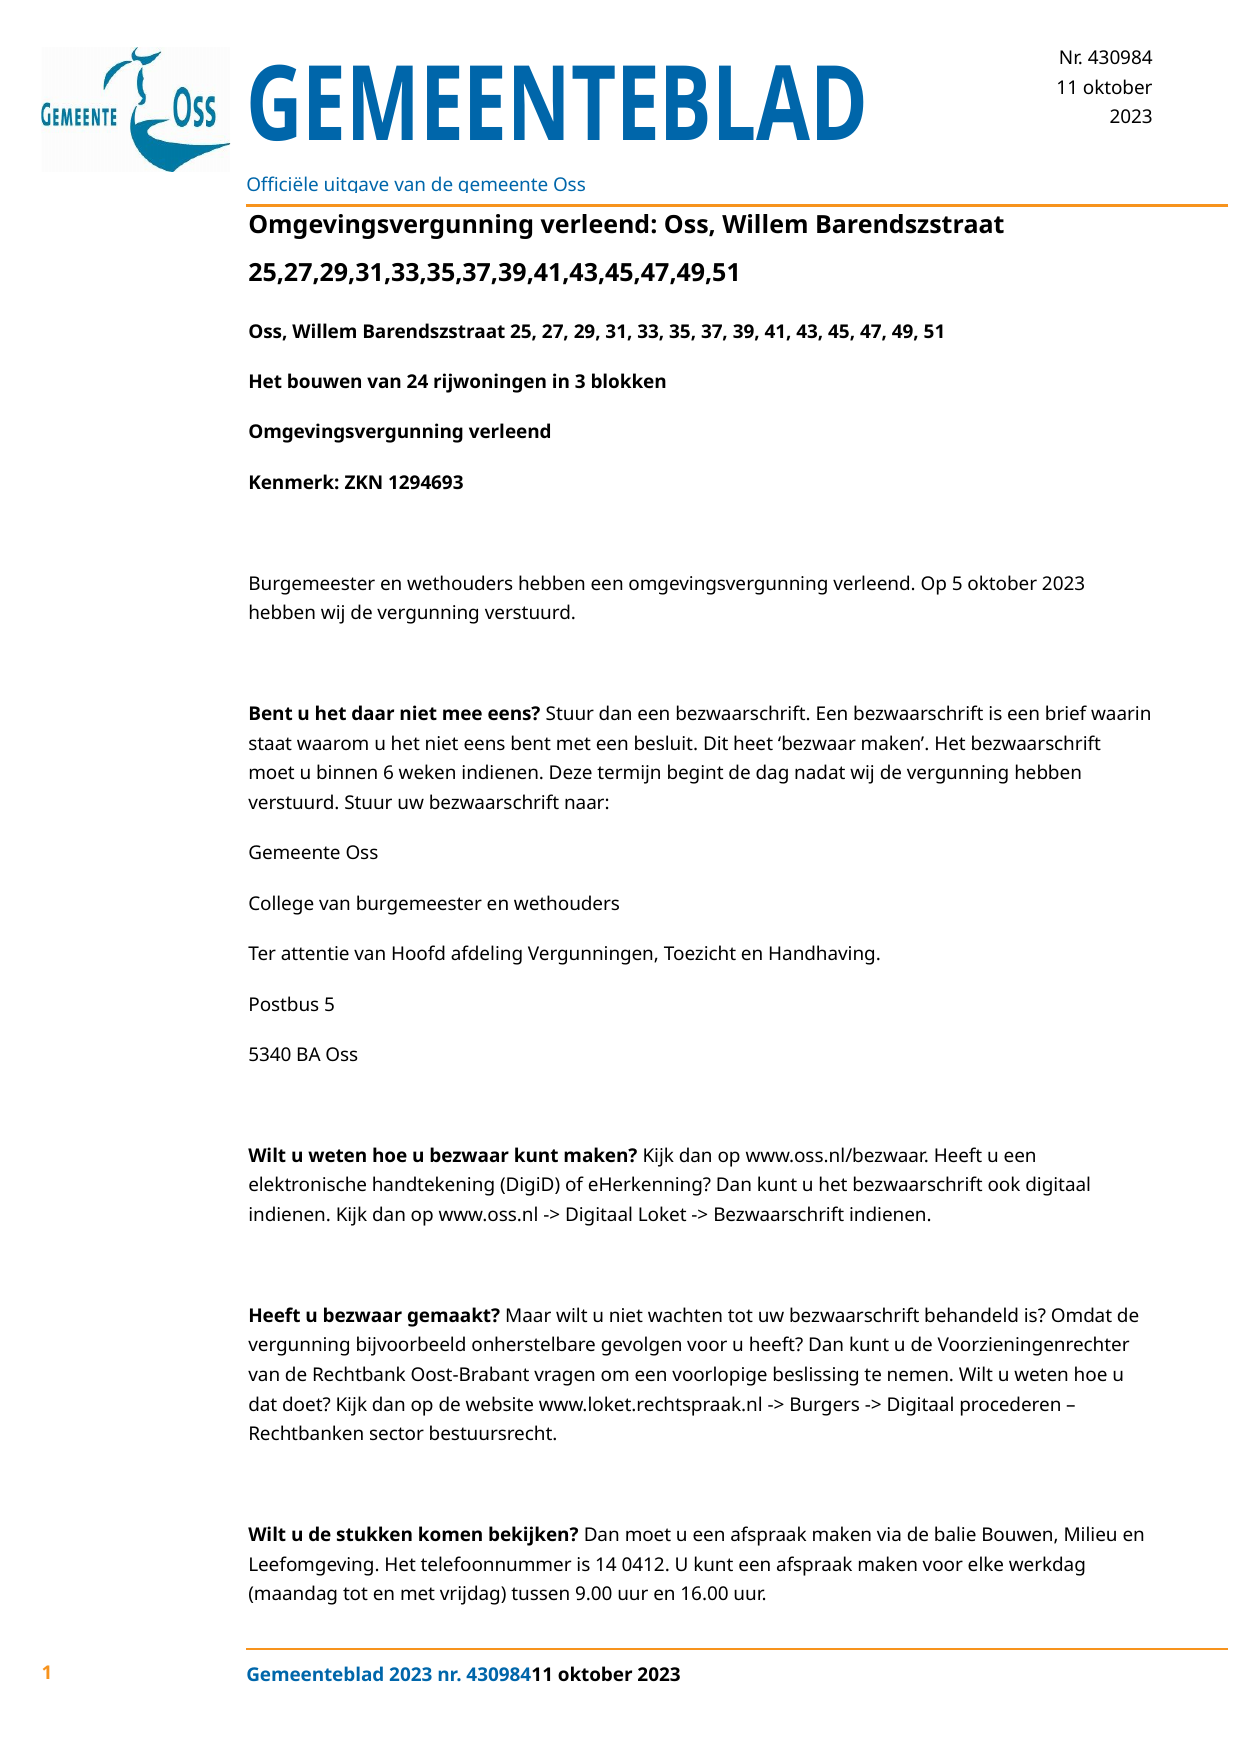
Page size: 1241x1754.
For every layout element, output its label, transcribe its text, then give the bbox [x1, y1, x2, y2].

text Wilt u weten hoe u bezwaar kunt maken? Kijk dan op www.oss.nl/bezwaar. Heeft u een elektronische handtekening (DigiD) of eHerkenning? Dan kunt u het bezwaarschrift ook digitaal indienen. Kijk dan op www.oss.nl -> Digitaal Loket -> Bezwaarschrift indienen. [248, 1142, 1152, 1227]
text Het bouwen van 24 rijwoningen in 3 blokken [248, 368, 1152, 394]
text Heeft u bezwaar gemaakt? Maar wilt u niet wachten tot uw bezwaarschrift behandeld is? Omdat de vergunning bijvoorbeeld onherstelbare gevolgen voor u heeft? Dan kunt u de Voorzieningenrechter van de Rechtbank Oost-Brabant vragen om een voorlopige beslissing te nemen. Wilt u weten hoe u dat doet? Kijk dan op de website www.loket.rechtspraak.nl -> Burgers -> Digitaal procederen – Rechtbanken sector bestuursrecht. [248, 1302, 1152, 1446]
text Postbus 5 [248, 991, 1152, 1017]
text College van burgemeester en wethouders [248, 890, 1152, 916]
text Wilt u de stukken komen bekijken? Dan moet u een afspraak maken via de balie Bouwen, Milieu en Leefomgeving. Het telefoonnummer is 14 0412. U kunt een afspraak maken voor elke werkdag (maandag tot en met vrijdag) tussen 9.00 uur en 16.00 uur. [248, 1521, 1152, 1606]
text Oss, Willem Barendszstraat 25, 27, 29, 31, 33, 35, 37, 39, 41, 43, 45, 47, 49, 51 [248, 318, 1152, 344]
text Burgemeester en wethouders hebben een omgevingsvergunning verleend. Op 5 oktober 2023 hebben wij de vergunning verstuurd. [248, 570, 1152, 625]
text Gemeente Oss [248, 839, 1152, 865]
picture [41, 47, 231, 172]
text Ter attentie van Hoofd afdeling Vergunningen, Toezicht en Handhaving. [248, 940, 1152, 966]
text Omgevingsvergunning verleend: Oss, Willem Barendszstraat 25,27,29,31,33,35,37,39,41,43,45,47,49,51 [248, 207, 1152, 288]
text 5340 BA Oss [248, 1041, 1152, 1067]
text Kenmerk: ZKN 1294693 [248, 469, 1152, 495]
text Bent u het daar niet mee eens? Stuur dan een bezwaarschrift. Een bezwaarschrift is een brief waarin staat waarom u het niet eens bent met een besluit. Dit heet ‘bezwaar maken’. Het bezwaarschrift moet u binnen 6 weken indienen. Deze termijn begint de dag nadat wij de vergunning hebben verstuurd. Stuur uw bezwaarschrift naar: [248, 700, 1152, 815]
text Omgevingsvergunning verleend [248, 419, 1152, 444]
